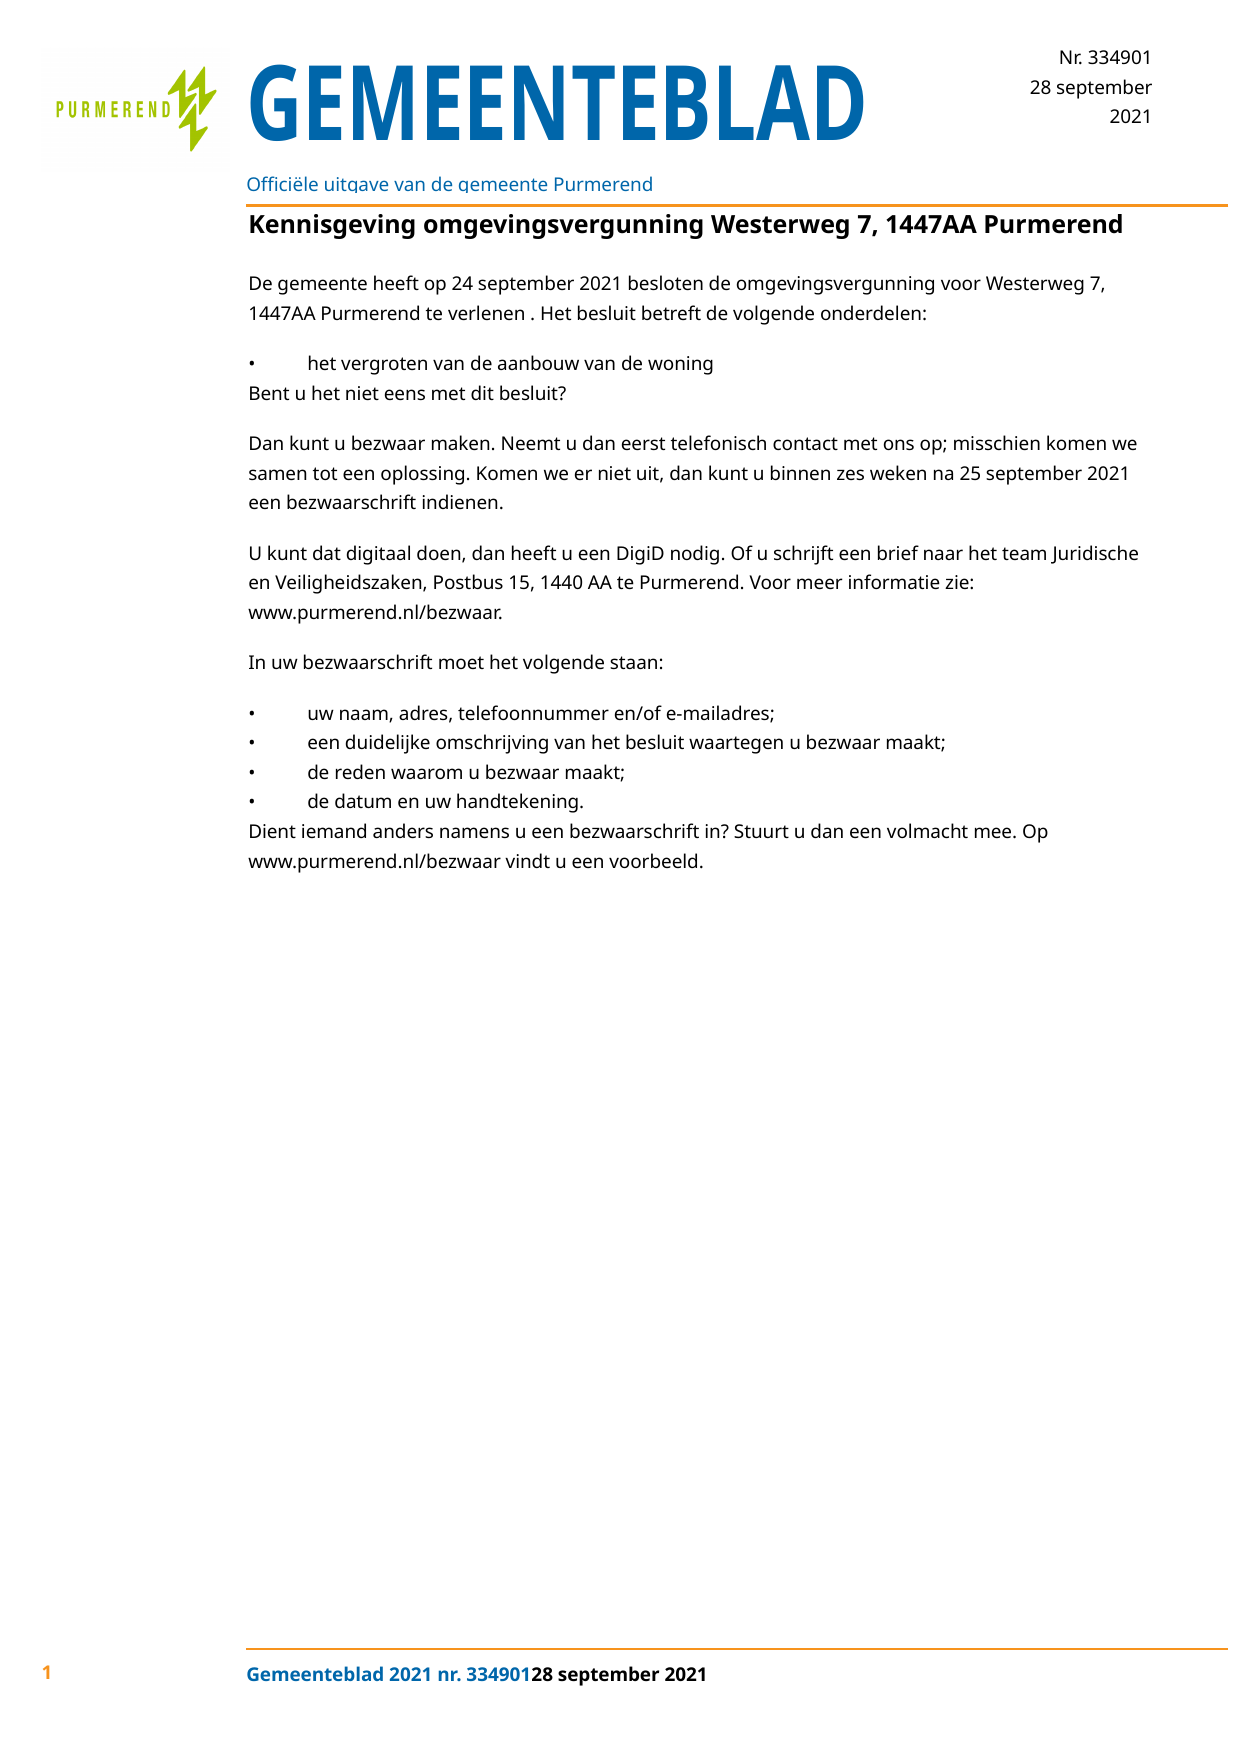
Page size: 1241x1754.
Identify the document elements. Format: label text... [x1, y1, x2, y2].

picture [41, 47, 231, 172]
text Kennisgeving omgevingsvergunning Westerweg 7, 1447AA Purmerend [248, 207, 1152, 241]
list het vergroten van de aanbouw van de woning [248, 350, 1152, 376]
list uw naam, adres, telefoonnummer en/of e-mailadres; [248, 700, 1152, 726]
text Dan kunt u bezwaar maken. Neemt u dan eerst telefonisch contact met ons op; misschien komen we samen tot een oplossing. Komen we er niet uit, dan kunt u binnen zes weken na 25 september 2021 een bezwaarschrift indienen. [248, 430, 1152, 515]
list de reden waarom u bezwaar maakt; [248, 759, 1152, 785]
text In uw bezwaarschrift moet het volgende staan: [248, 649, 1152, 675]
text Bent u het niet eens met dit besluit? [248, 380, 1152, 406]
text U kunt dat digitaal doen, dan heeft u een DigiD nodig. Of u schrijft een brief naar het team Juridische en Veiligheidszaken, Postbus 15, 1440 AA te Purmerend. Voor meer informatie zie: www.purmerend.nl/bezwaar. [248, 540, 1152, 625]
text De gemeente heeft op 24 september 2021 besloten de omgevingsvergunning voor Westerweg 7, 1447AA Purmerend te verlenen . Het besluit betreft de volgende onderdelen: [248, 270, 1152, 326]
list de datum en uw handtekening. [248, 789, 1152, 814]
text Dient iemand anders namens u een bezwaarschrift in? Stuurt u dan een volmacht mee. Op www.purmerend.nl/bezwaar vindt u een voorbeeld. [248, 818, 1152, 873]
list een duidelijke omschrijving van het besluit waartegen u bezwaar maakt; [248, 729, 1152, 755]
